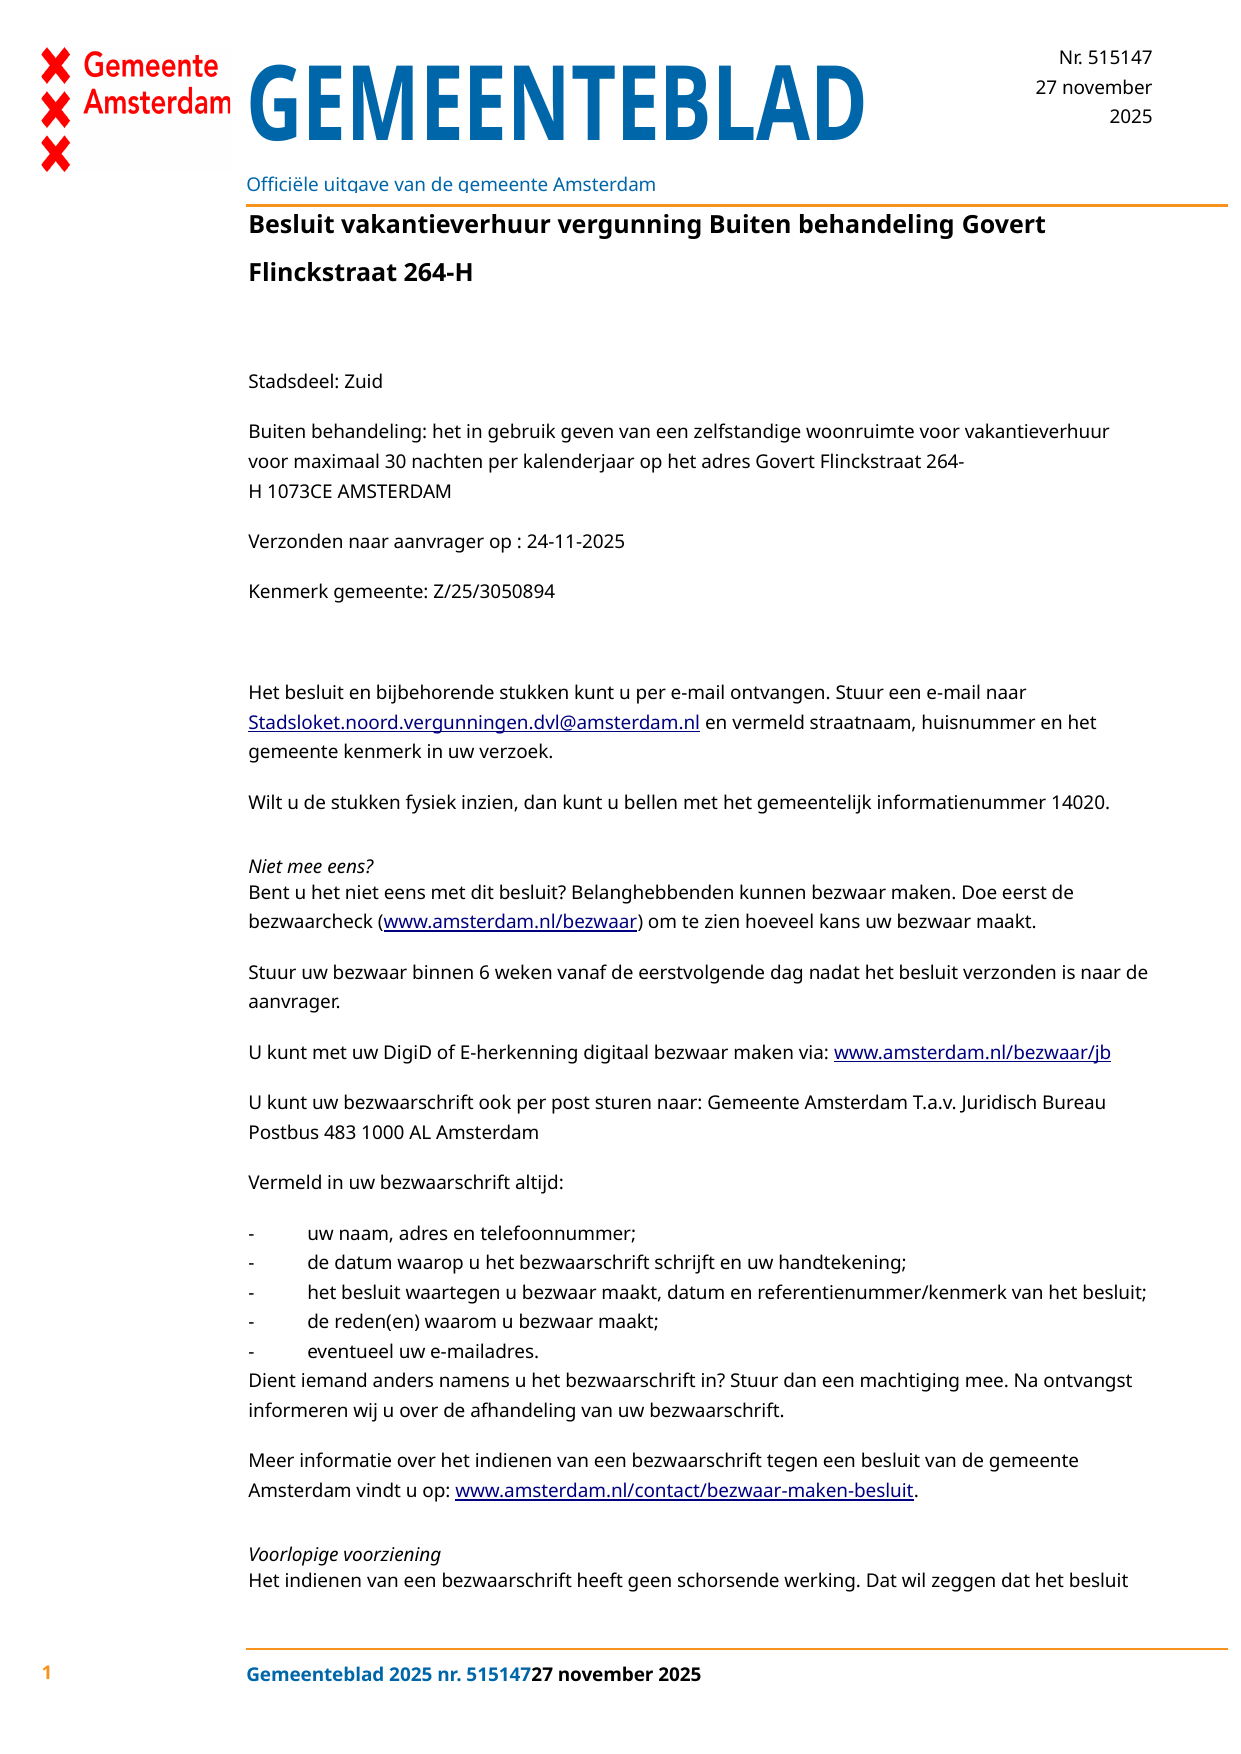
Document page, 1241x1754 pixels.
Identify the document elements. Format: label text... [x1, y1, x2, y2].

text U kunt uw bezwaarschrift ook per post sturen naar: Gemeente Amsterdam T.a.v. Juridisch Bureau Postbus 483 1000 AL Amsterdam [248, 1089, 1152, 1144]
text Stadsdeel: Zuid [248, 368, 1152, 394]
text Dient iemand anders namens u het bezwaarschrift in? Stuur dan een machtiging mee. Na ontvangst informeren wij u over de afhandeling van uw bezwaarschrift. [248, 1368, 1152, 1423]
list de datum waarop u het bezwaarschrift schrijft en uw handtekening; [248, 1249, 1152, 1275]
list uw naam, adres en telefoonnummer; [248, 1220, 1152, 1245]
text Vermeld in uw bezwaarschrift altijd: [248, 1169, 1152, 1195]
text Verzonden naar aanvrager op : 24-11-2025 [248, 528, 1152, 554]
text U kunt met uw DigiD of E-herkenning digitaal bezwaar maken via: www.amsterdam.nl/bezwaar/jb [248, 1039, 1152, 1064]
text Wilt u de stukken fysiek inzien, dan kunt u bellen met het gemeentelijk informatienummer 14020. [248, 789, 1152, 815]
text Buiten behandeling: het in gebruik geven van een zelfstandige woonruimte voor vakantieverhuur voor maximaal 30 nachten per kalenderjaar op het adres Govert Flinckstraat 264-H 1073CE AMSTERDAM [248, 419, 1152, 504]
text Meer informatie over het indienen van een bezwaarschrift tegen een besluit van de gemeente Amsterdam vindt u op: www.amsterdam.nl/contact/bezwaar-maken-besluit. [248, 1448, 1152, 1503]
list het besluit waartegen u bezwaar maakt, datum en referentienummer/kenmerk van het besluit; [248, 1279, 1152, 1304]
text Het besluit en bijbehorende stukken kunt u per e-mail ontvangen. Stuur een e-mail naar Stadsloket.noord.vergunningen.dvl@amsterdam.nl en vermeld straatnaam, huisnummer en het gemeente kenmerk in uw verzoek. [248, 679, 1152, 764]
text Kenmerk gemeente: Z/25/3050894 [248, 579, 1152, 604]
list de reden(en) waarom u bezwaar maakt; [248, 1308, 1152, 1334]
text Niet mee eens? [248, 853, 1152, 879]
text Bent u het niet eens met dit besluit? Belanghebbenden kunnen bezwaar maken. Doe eerst de bezwaarcheck (www.amsterdam.nl/bezwaar) om te zien hoeveel kans uw bezwaar maakt. [248, 879, 1152, 934]
text Het indienen van een bezwaarschrift heeft geen schorsende werking. Dat wil zeggen dat het besluit [248, 1567, 1152, 1593]
text Stuur uw bezwaar binnen 6 weken vanaf de eerstvolgende dag nadat het besluit verzonden is naar de aanvrager. [248, 959, 1152, 1014]
list eventueel uw e-mailadres. [248, 1338, 1152, 1364]
text Voorlopige voorziening [248, 1541, 1152, 1567]
text Besluit vakantieverhuur vergunning Buiten behandeling Govert Flinckstraat 264-H [248, 207, 1152, 288]
picture [41, 47, 231, 172]
